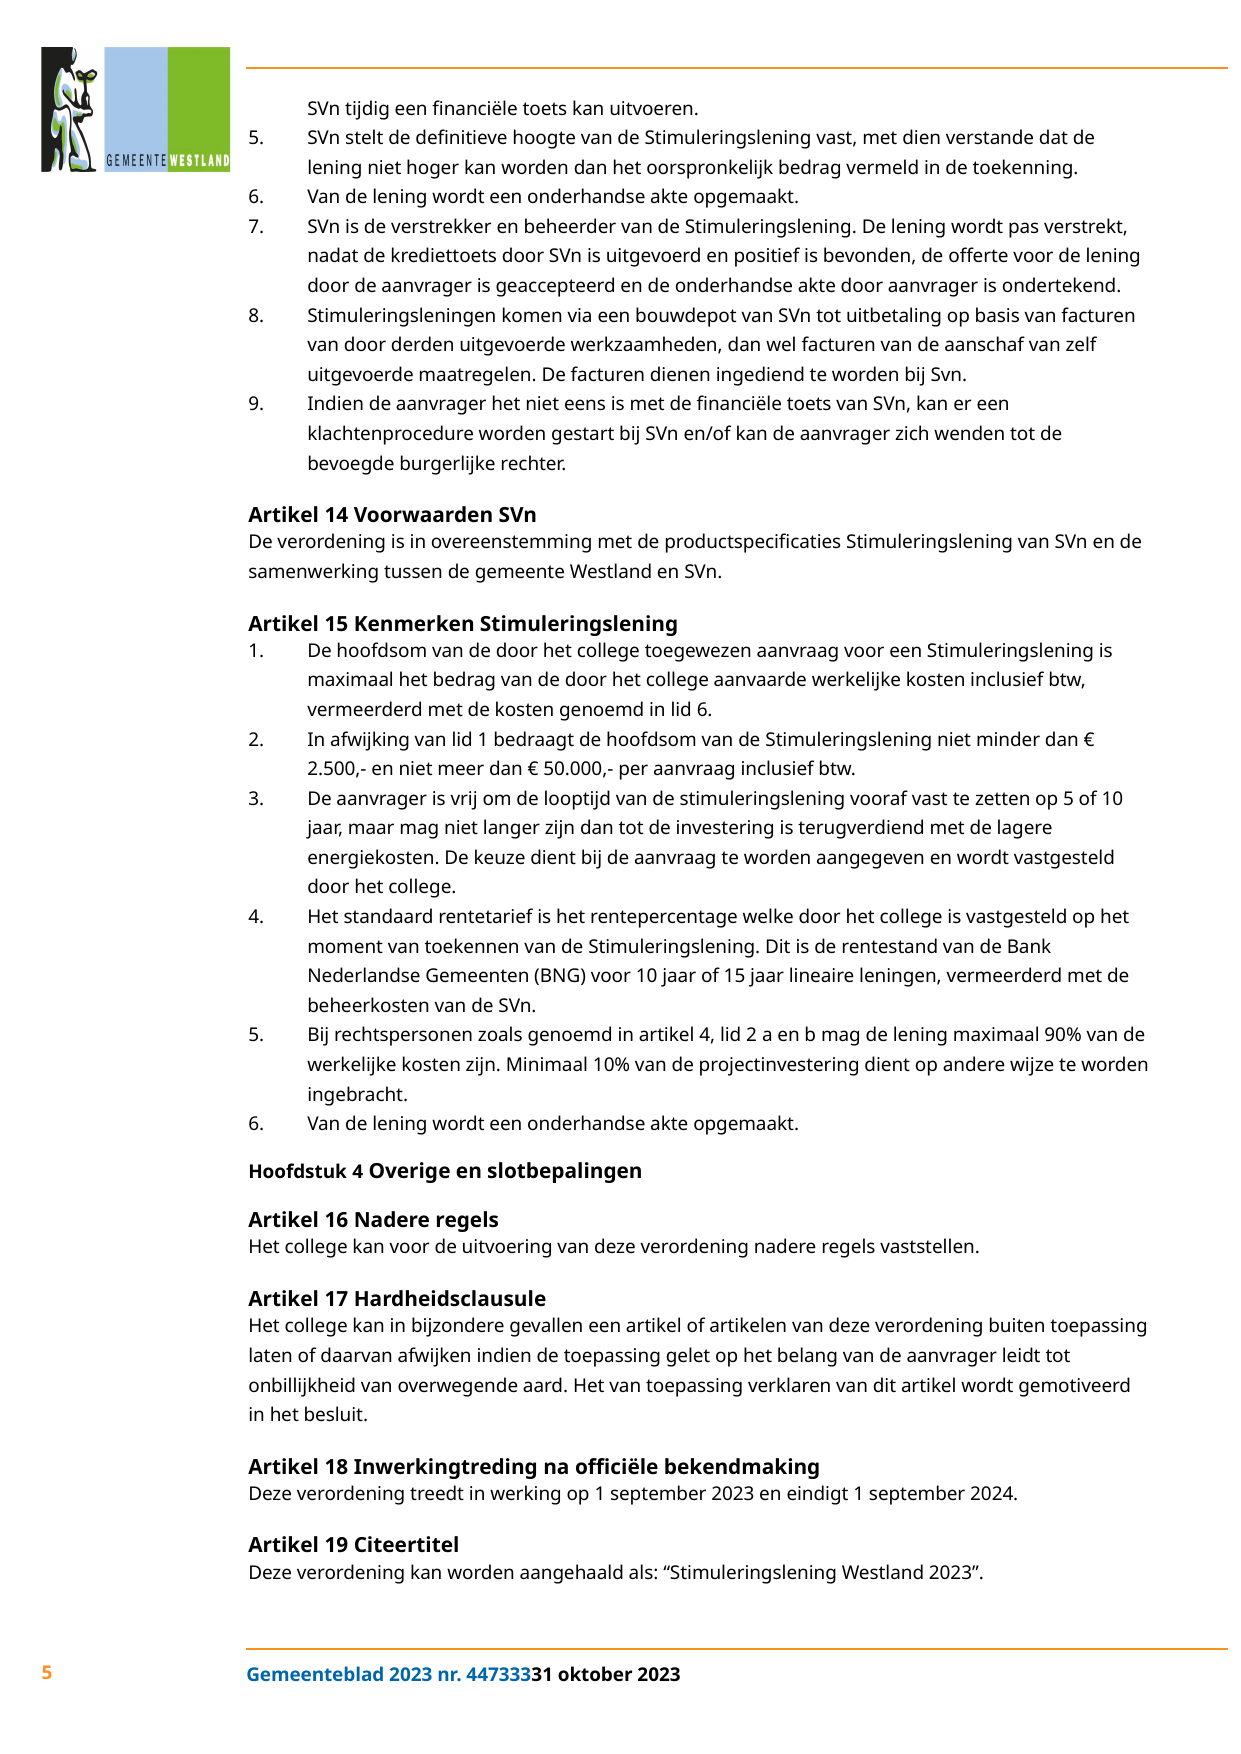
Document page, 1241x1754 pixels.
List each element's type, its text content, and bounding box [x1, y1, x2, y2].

text Artikel 17 Hardheidsclausule [248, 1284, 1152, 1313]
text Artikel 18 Inwerkingtreding na officiële bekendmaking [248, 1452, 1152, 1480]
list Stimuleringsleningen komen via een bouwdepot van SVn tot uitbetaling op basis van facturen van door derden uitgevoerde werkzaamheden, dan wel facturen van de aanschaf van zelf uitgevoerde maatregelen. De facturen dienen ingediend te worden bij Svn. [248, 302, 1152, 387]
text Deze verordening kan worden aangehaald als: “Stimuleringslening Westland 2023”. [248, 1559, 1152, 1585]
list Het standaard rentetarief is het rentepercentage welke door het college is vastgesteld op het moment van toekennen van de Stimuleringslening. Dit is de rentestand van de Bank Nederlandse Gemeenten (BNG) voor 10 jaar of 15 jaar lineaire leningen, vermeerderd met de beheerkosten van de SVn. [248, 903, 1152, 1018]
list Indien de aanvrager het niet eens is met de financiële toets van SVn, kan er een klachtenprocedure worden gestart bij SVn en/of kan de aanvrager zich wenden tot de bevoegde burgerlijke rechter. [248, 391, 1152, 476]
list Van de lening wordt een onderhandse akte opgemaakt. [248, 183, 1152, 209]
text Artikel 16 Nadere regels [248, 1205, 1152, 1234]
text Artikel 19 Citeertitel [248, 1531, 1152, 1559]
list Van de lening wordt een onderhandse akte opgemaakt. [248, 1110, 1152, 1136]
list De aanvrager is vrij om de looptijd van de stimuleringslening vooraf vast te zetten op 5 of 10 jaar, maar mag niet langer zijn dan tot de investering is terugverdiend met de lagere energiekosten. De keuze dient bij de aanvraag te worden aangegeven en wordt vastgesteld door het college. [248, 785, 1152, 899]
text Deze verordening treedt in werking op 1 september 2023 en eindigt 1 september 2024. [248, 1480, 1152, 1506]
text De verordening is in overeenstemming met de productspecificaties Stimuleringslening van SVn en de samenwerking tussen de gemeente Westland en SVn. [248, 529, 1152, 584]
list SVn is de verstrekker en beheerder van de Stimuleringslening. De lening wordt pas verstrekt, nadat de krediettoets door SVn is uitgevoerd en positief is bevonden, de offerte voor de lening door de aanvrager is geaccepteerd en de onderhandse akte door aanvrager is ondertekend. [248, 213, 1152, 298]
text Het college kan in bijzondere gevallen een artikel of artikelen van deze verordening buiten toepassing laten of daarvan afwijken indien de toepassing gelet op het belang van de aanvrager leidt tot onbillijkheid van overwegende aard. Het van toepassing verklaren van dit artikel wordt gemotiveerd in het besluit. [248, 1313, 1152, 1427]
list Bij rechtspersonen zoals genoemd in artikel 4, lid 2 a en b mag de lening maximaal 90% van de werkelijke kosten zijn. Minimaal 10% van de projectinvestering dient op andere wijze te worden ingebracht. [248, 1022, 1152, 1107]
picture [41, 47, 231, 172]
list SVn stelt de definitieve hoogte van de Stimuleringslening vast, met dien verstande dat de lening niet hoger kan worden dan het oorspronkelijk bedrag vermeld in de toekenning. [248, 124, 1152, 180]
text Het college kan voor de uitvoering van deze verordening nadere regels vaststellen. [248, 1234, 1152, 1259]
list De hoofdsom van de door het college toegewezen aanvraag voor een Stimuleringslening is maximaal het bedrag van de door het college aanvaarde werkelijke kosten inclusief btw, vermeerderd met de kosten genoemd in lid 6. [248, 637, 1152, 722]
list In afwijking van lid 1 bedraagt de hoofdsom van de Stimuleringslening niet minder dan € 2.500,- en niet meer dan € 50.000,- per aanvraag inclusief btw. [248, 726, 1152, 781]
list SVn tijdig een financiële toets kan uitvoeren. [248, 95, 1152, 121]
text Hoofdstuk 4 Overige en slotbepalingen [248, 1156, 1152, 1184]
text Artikel 14 Voorwaarden SVn [248, 500, 1152, 529]
text Artikel 15 Kenmerken Stimuleringslening [248, 609, 1152, 637]
